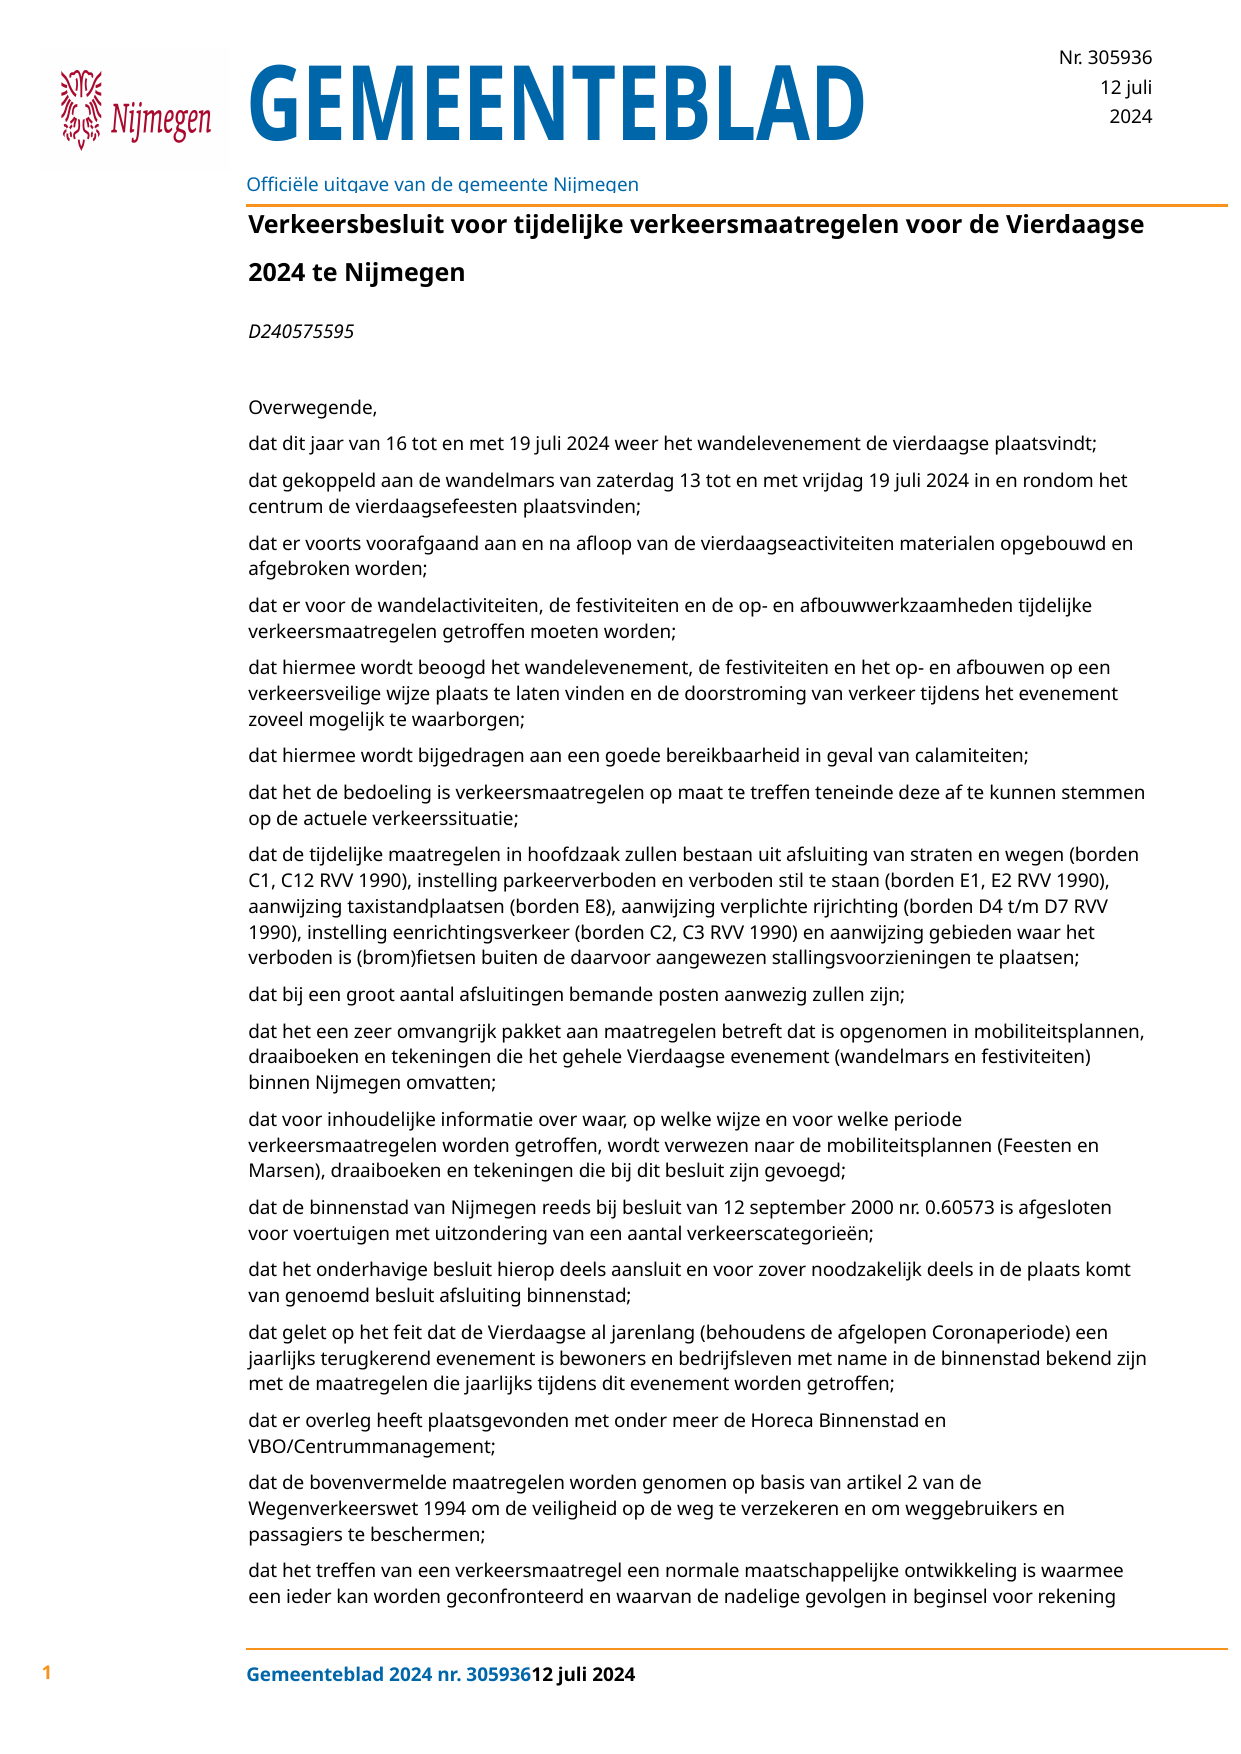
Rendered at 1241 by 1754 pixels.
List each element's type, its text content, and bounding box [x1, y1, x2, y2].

picture [41, 47, 231, 172]
text dat het onderhavige besluit hierop deels aansluit en voor zover noodzakelijk deels in de plaats komt van genoemd besluit afsluiting binnenstad; [248, 1257, 1152, 1308]
text dat hiermee wordt beoogd het wandelevenement, de festiviteiten en het op- en afbouwen op een verkeersveilige wijze plaats te laten vinden en de doorstroming van verkeer tijdens het evenement zoveel mogelijk te waarborgen; [248, 654, 1152, 732]
text dat dit jaar van 16 tot en met 19 juli 2024 weer het wandelevenement de vierdaagse plaatsvindt; [248, 431, 1152, 456]
text dat de tijdelijke maatregelen in hoofdzaak zullen bestaan uit afsluiting van straten en wegen (borden C1, C12 RVV 1990), instelling parkeerverboden en verboden stil te staan (borden E1, E2 RVV 1990), aanwijzing taxistandplaatsen (borden E8), aanwijzing verplichte rijrichting (borden D4 t/m D7 RVV 1990), instelling eenrichtingsverkeer (borden C2, C3 RVV 1990) en aanwijzing gebieden waar het verboden is (brom)fietsen buiten de daarvoor aangewezen stallingsvoorzieningen te plaatsen; [248, 842, 1152, 970]
text dat er voorts voorafgaand aan en na afloop van de vierdaagseactiviteiten materialen opgebouwd en afgebroken worden; [248, 530, 1152, 581]
text dat hiermee wordt bijgedragen aan een goede bereikbaarheid in geval van calamiteiten; [248, 743, 1152, 768]
text Overwegende, [248, 394, 1152, 420]
text dat gelet op het feit dat de Vierdaagse al jarenlang (behoudens de afgelopen Coronaperiode) een jaarlijks terugkerend evenement is bewoners en bedrijfsleven met name in de binnenstad bekend zijn met de maatregelen die jaarlijks tijdens dit evenement worden getroffen; [248, 1319, 1152, 1396]
text dat gekoppeld aan de wandelmars van zaterdag 13 tot en met vrijdag 19 juli 2024 in en rondom het centrum de vierdaagsefeesten plaatsvinden; [248, 467, 1152, 519]
text dat het treffen van een verkeersmaatregel een normale maatschappelijke ontwikkeling is waarmee een ieder kan worden geconfronteerd en waarvan de nadelige gevolgen in beginsel voor rekening [248, 1558, 1152, 1609]
text dat er voor de wandelactiviteiten, de festiviteiten en de op- en afbouwwerkzaamheden tijdelijke verkeersmaatregelen getroffen moeten worden; [248, 592, 1152, 643]
text dat bij een groot aantal afsluitingen bemande posten aanwezig zullen zijn; [248, 981, 1152, 1007]
text dat voor inhoudelijke informatie over waar, op welke wijze en voor welke periode verkeersmaatregelen worden getroffen, wordt verwezen naar de mobiliteitsplannen (Feesten en Marsen), draaiboeken en tekeningen die bij dit besluit zijn gevoegd; [248, 1106, 1152, 1183]
text D240575595 [248, 318, 1152, 344]
text dat er overleg heeft plaatsgevonden met onder meer de Horeca Binnenstad en VBO/Centrummanagement; [248, 1407, 1152, 1458]
text Verkeersbesluit voor tijdelijke verkeersmaatregelen voor de Vierdaagse 2024 te Nijmegen [248, 207, 1152, 288]
text dat de binnenstad van Nijmegen reeds bij besluit van 12 september 2000 nr. 0.60573 is afgesloten voor voertuigen met uitzondering van een aantal verkeerscategorieën; [248, 1194, 1152, 1246]
text dat het de bedoeling is verkeersmaatregelen op maat te treffen teneinde deze af te kunnen stemmen op de actuele verkeerssituatie; [248, 779, 1152, 831]
text dat de bovenvermelde maatregelen worden genomen op basis van artikel 2 van de Wegenverkeerswet 1994 om de veiligheid op de weg te verzekeren en om weggebruikers en passagiers te beschermen; [248, 1469, 1152, 1547]
text dat het een zeer omvangrijk pakket aan maatregelen betreft dat is opgenomen in mobiliteitsplannen, draaiboeken en tekeningen die het gehele Vierdaagse evenement (wandelmars en festiviteiten) binnen Nijmegen omvatten; [248, 1018, 1152, 1095]
